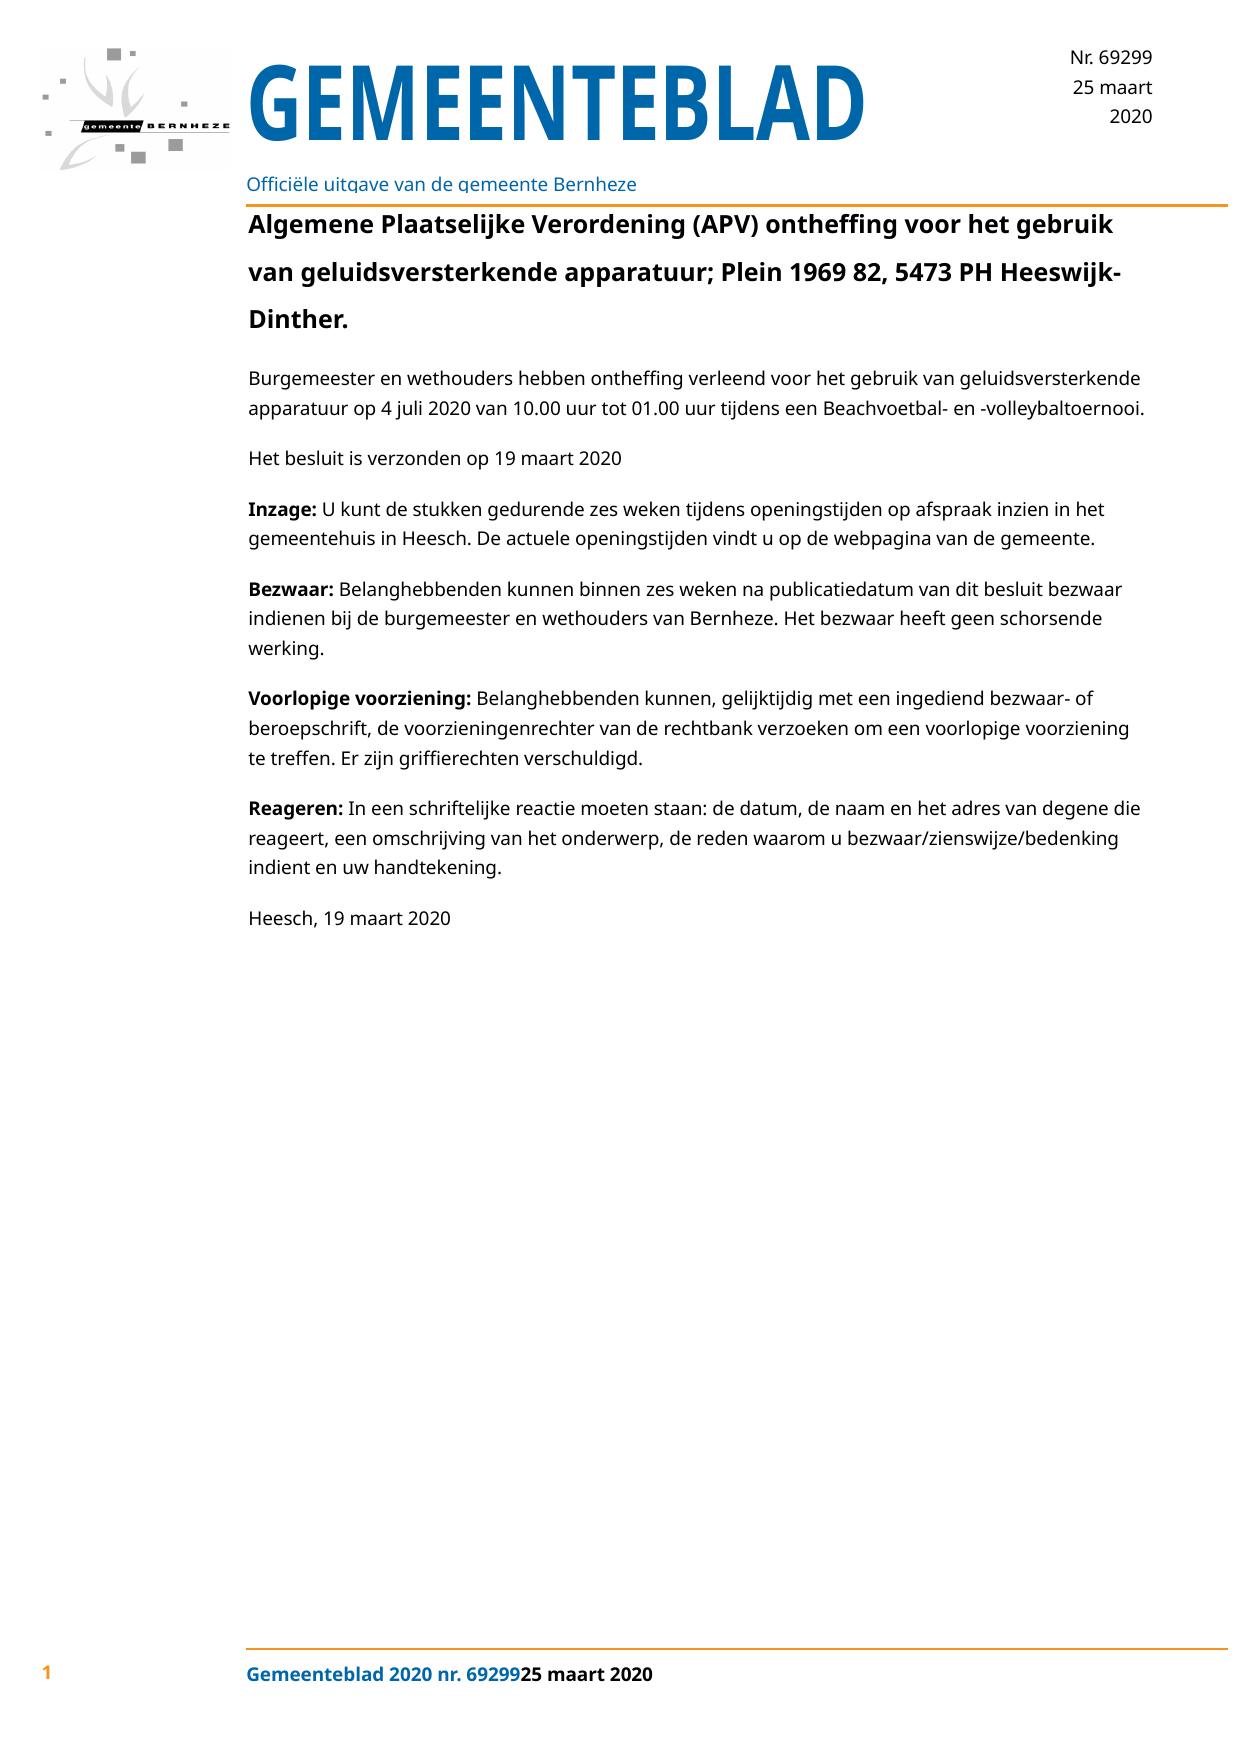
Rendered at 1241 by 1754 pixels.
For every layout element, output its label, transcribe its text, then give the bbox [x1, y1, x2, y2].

text Bezwaar: Belanghebbenden kunnen binnen zes weken na publicatiedatum van dit besluit bezwaar indienen bij de burgemeester en wethouders van Bernheze. Het bezwaar heeft geen schorsende werking. [248, 576, 1152, 661]
text Heesch, 19 maart 2020 [248, 905, 1152, 930]
text Algemene Plaatselijke Verordening (APV) ontheffing voor het gebruik van geluidsversterkende apparatuur; Plein 1969 82, 5473 PH Heeswijk-Dinther. [248, 207, 1152, 336]
text Het besluit is verzonden op 19 maart 2020 [248, 446, 1152, 471]
picture [41, 47, 231, 172]
text Inzage: U kunt de stukken gedurende zes weken tijdens openingstijden op afspraak inzien in het gemeentehuis in Heesch. De actuele openingstijden vindt u op de webpagina van de gemeente. [248, 496, 1152, 551]
text Voorlopige voorziening: Belanghebbenden kunnen, gelijktijdig met een ingediend bezwaar- of beroepschrift, de voorzieningenrechter van de rechtbank verzoeken om een voorlopige voorziening te treffen. Er zijn griffierechten verschuldigd. [248, 686, 1152, 770]
text Burgemeester en wethouders hebben ontheffing verleend voor het gebruik van geluidsversterkende apparatuur op 4 juli 2020 van 10.00 uur tot 01.00 uur tijdens een Beachvoetbal- en -volleybaltoernooi. [248, 366, 1152, 421]
text Reageren: In een schriftelijke reactie moeten staan: de datum, de naam en het adres van degene die reageert, een omschrijving van het onderwerp, de reden waarom u bezwaar/zienswijze/bedenking indient en uw handtekening. [248, 795, 1152, 880]
